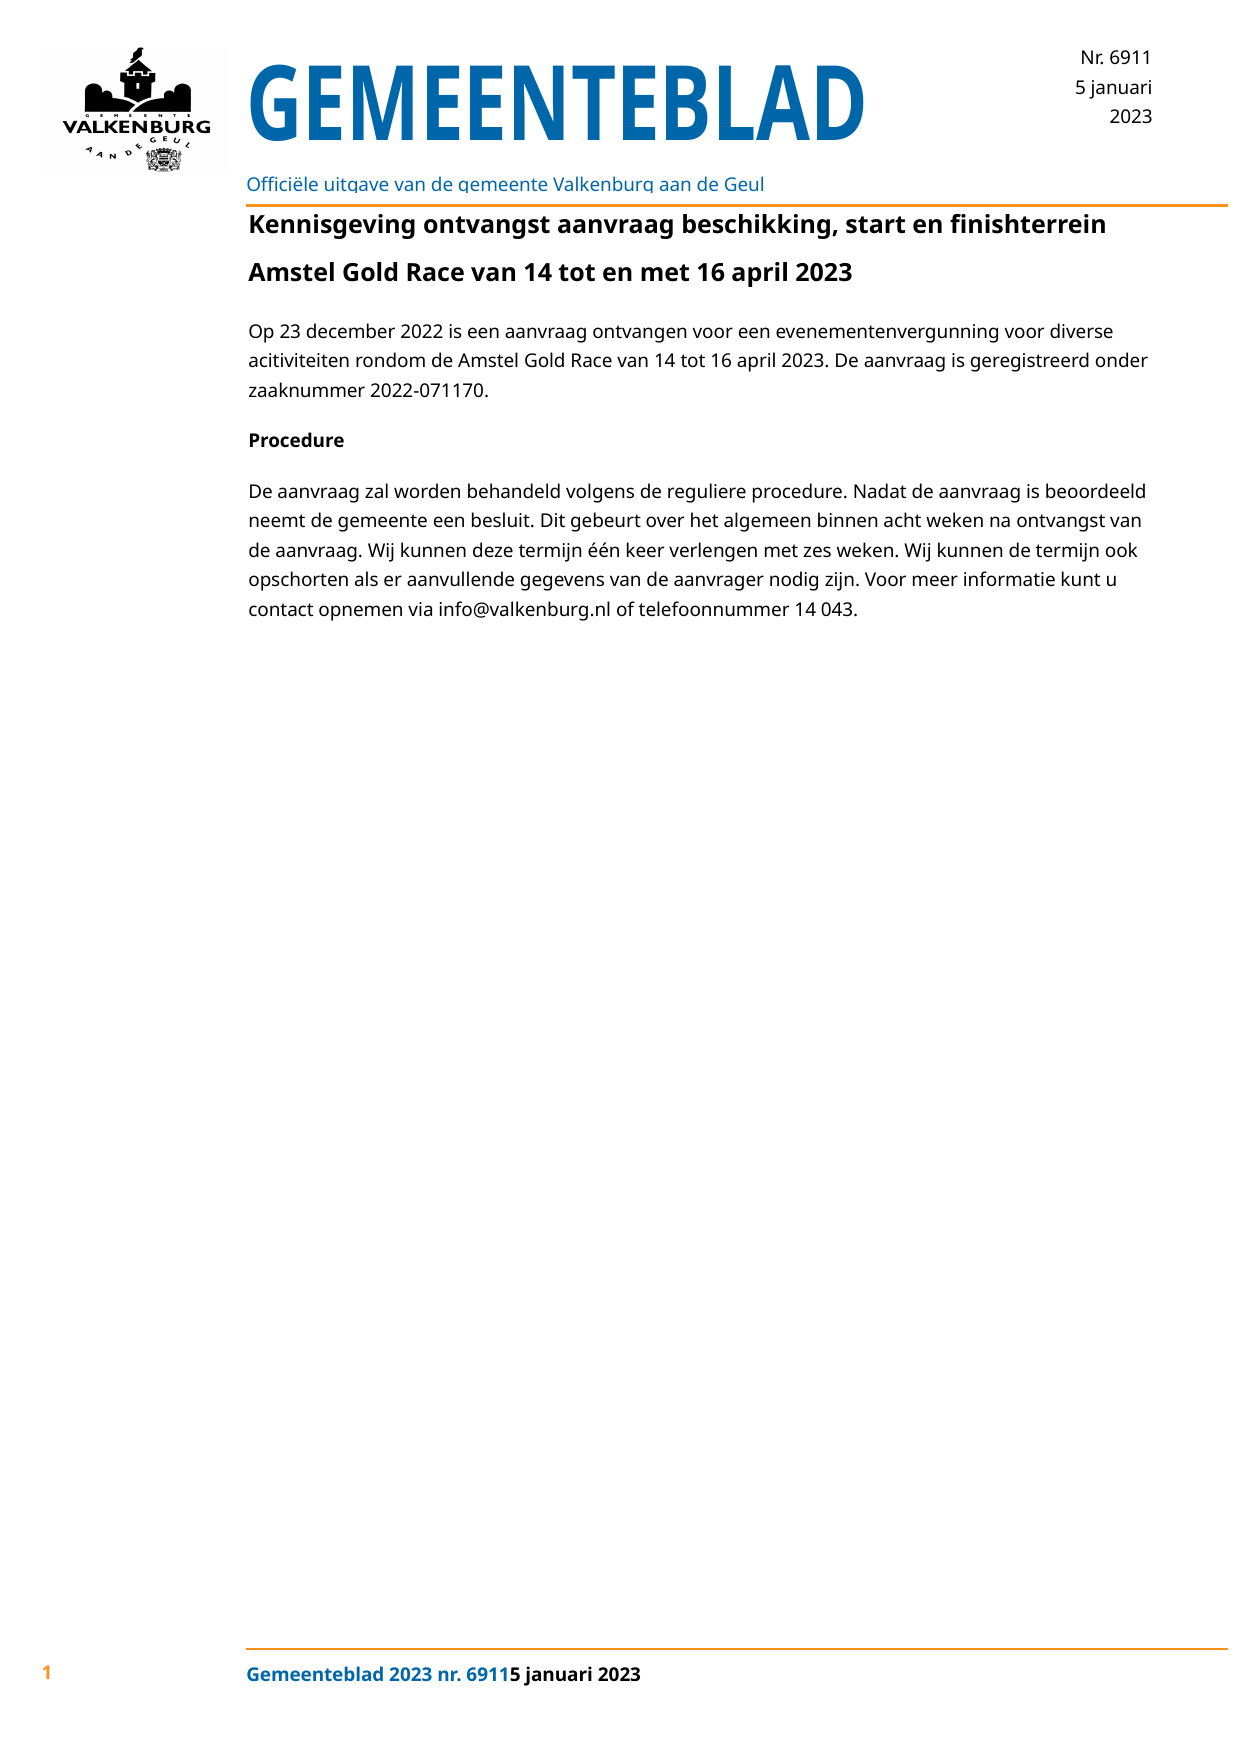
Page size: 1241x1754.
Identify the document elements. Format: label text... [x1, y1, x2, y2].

text Procedure [248, 427, 1152, 453]
text Kennisgeving ontvangst aanvraag beschikking, start en finishterrein Amstel Gold Race van 14 tot en met 16 april 2023 [248, 207, 1152, 288]
text De aanvraag zal worden behandeld volgens de reguliere procedure. Nadat de aanvraag is beoordeeld neemt de gemeente een besluit. Dit gebeurt over het algemeen binnen acht weken na ontvangst van de aanvraag. Wij kunnen deze termijn één keer verlengen met zes weken. Wij kunnen de termijn ook opschorten als er aanvullende gegevens van de aanvrager nodig zijn. Voor meer informatie kunt u contact opnemen via info@valkenburg.nl of telefoonnummer 14 043. [248, 478, 1152, 622]
picture [41, 47, 231, 172]
text Op 23 december 2022 is een aanvraag ontvangen voor een evenementenvergunning voor diverse acitiviteiten rondom de Amstel Gold Race van 14 tot 16 april 2023. De aanvraag is geregistreerd onder zaaknummer 2022-071170. [248, 318, 1152, 403]
